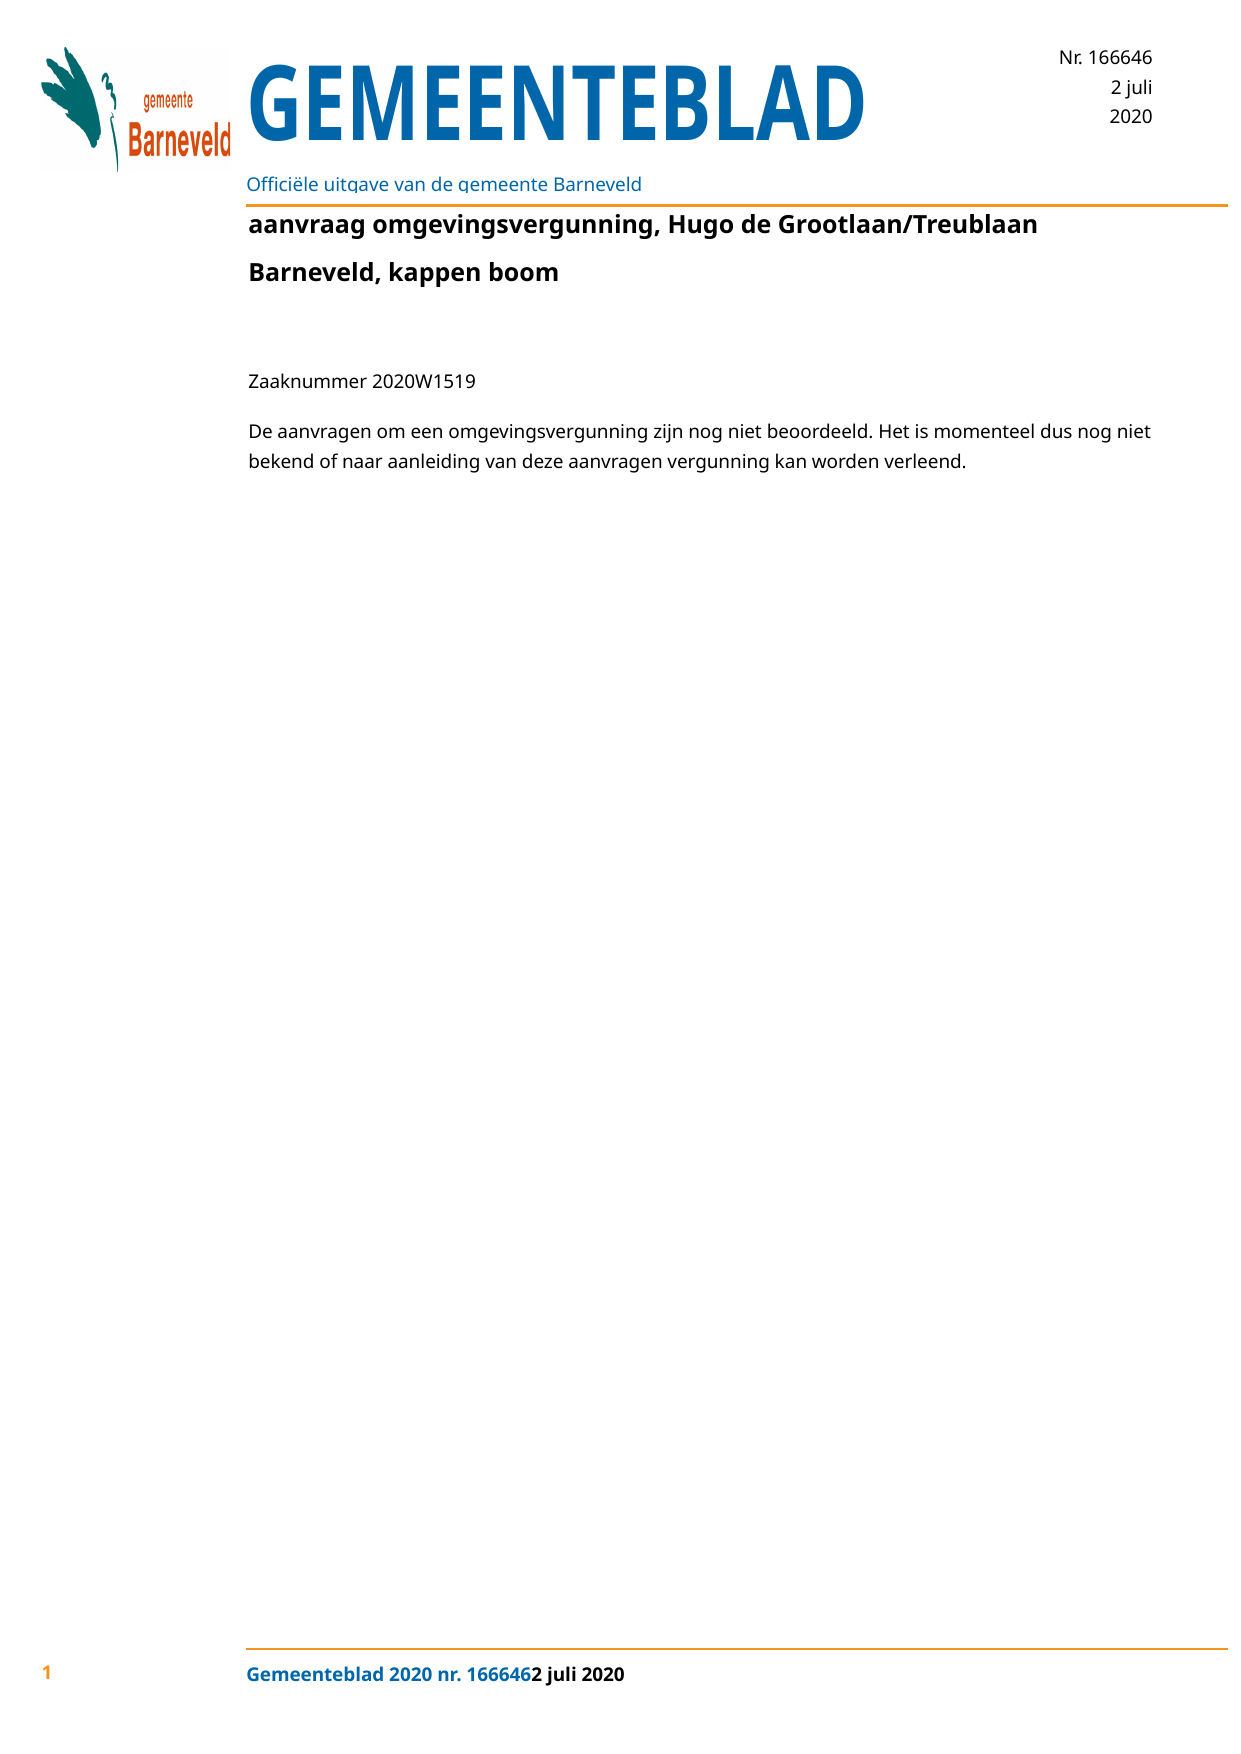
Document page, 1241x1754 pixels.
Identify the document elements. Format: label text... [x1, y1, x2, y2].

picture [41, 47, 231, 172]
text De aanvragen om een omgevingsvergunning zijn nog niet beoordeeld. Het is momenteel dus nog niet bekend of naar aanleiding van deze aanvragen vergunning kan worden verleend. [248, 419, 1152, 474]
text Zaaknummer 2020W1519 [248, 368, 1152, 394]
text aanvraag omgevingsvergunning, Hugo de Grootlaan/Treublaan Barneveld, kappen boom [248, 207, 1152, 288]
